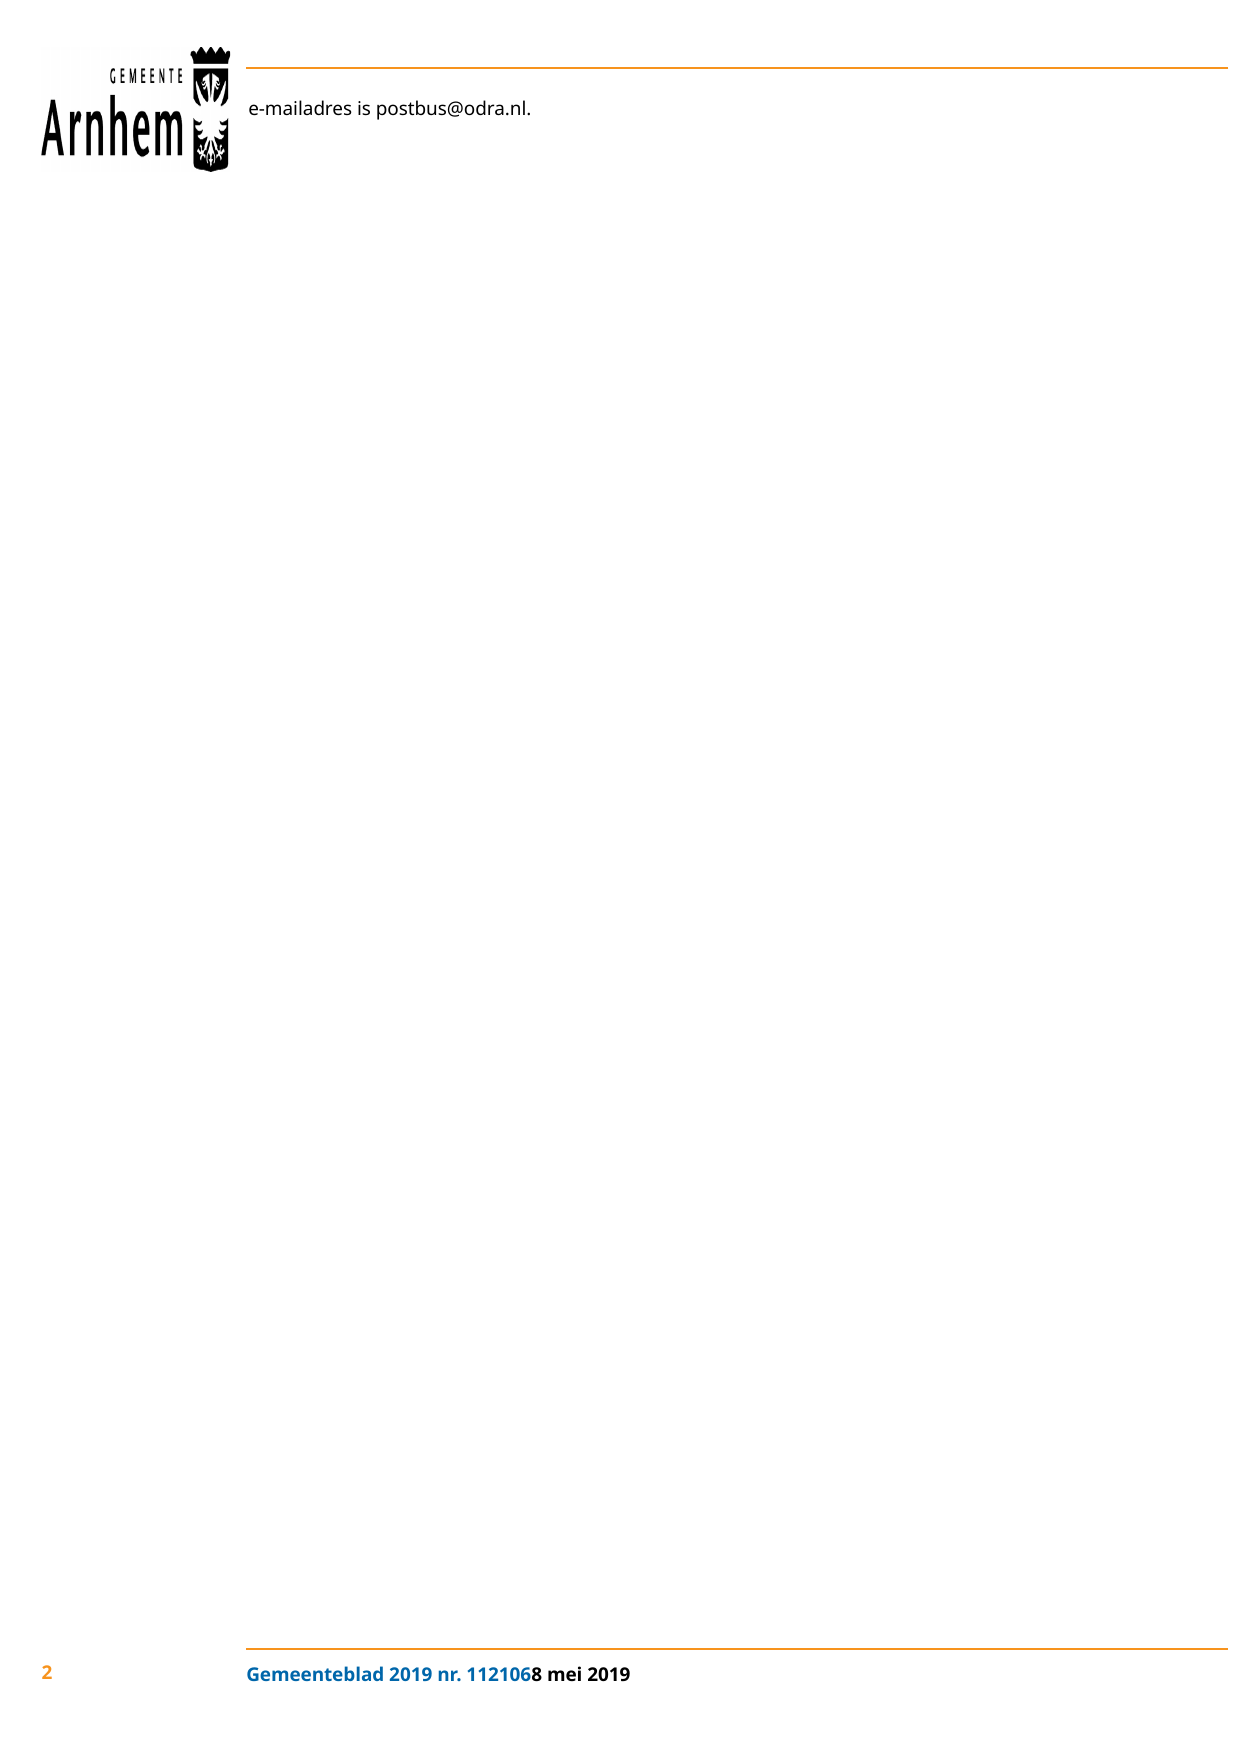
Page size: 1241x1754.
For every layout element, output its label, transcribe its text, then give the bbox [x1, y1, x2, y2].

text e-mailadres is postbus@odra.nl. [248, 95, 1152, 121]
picture [41, 47, 231, 172]
